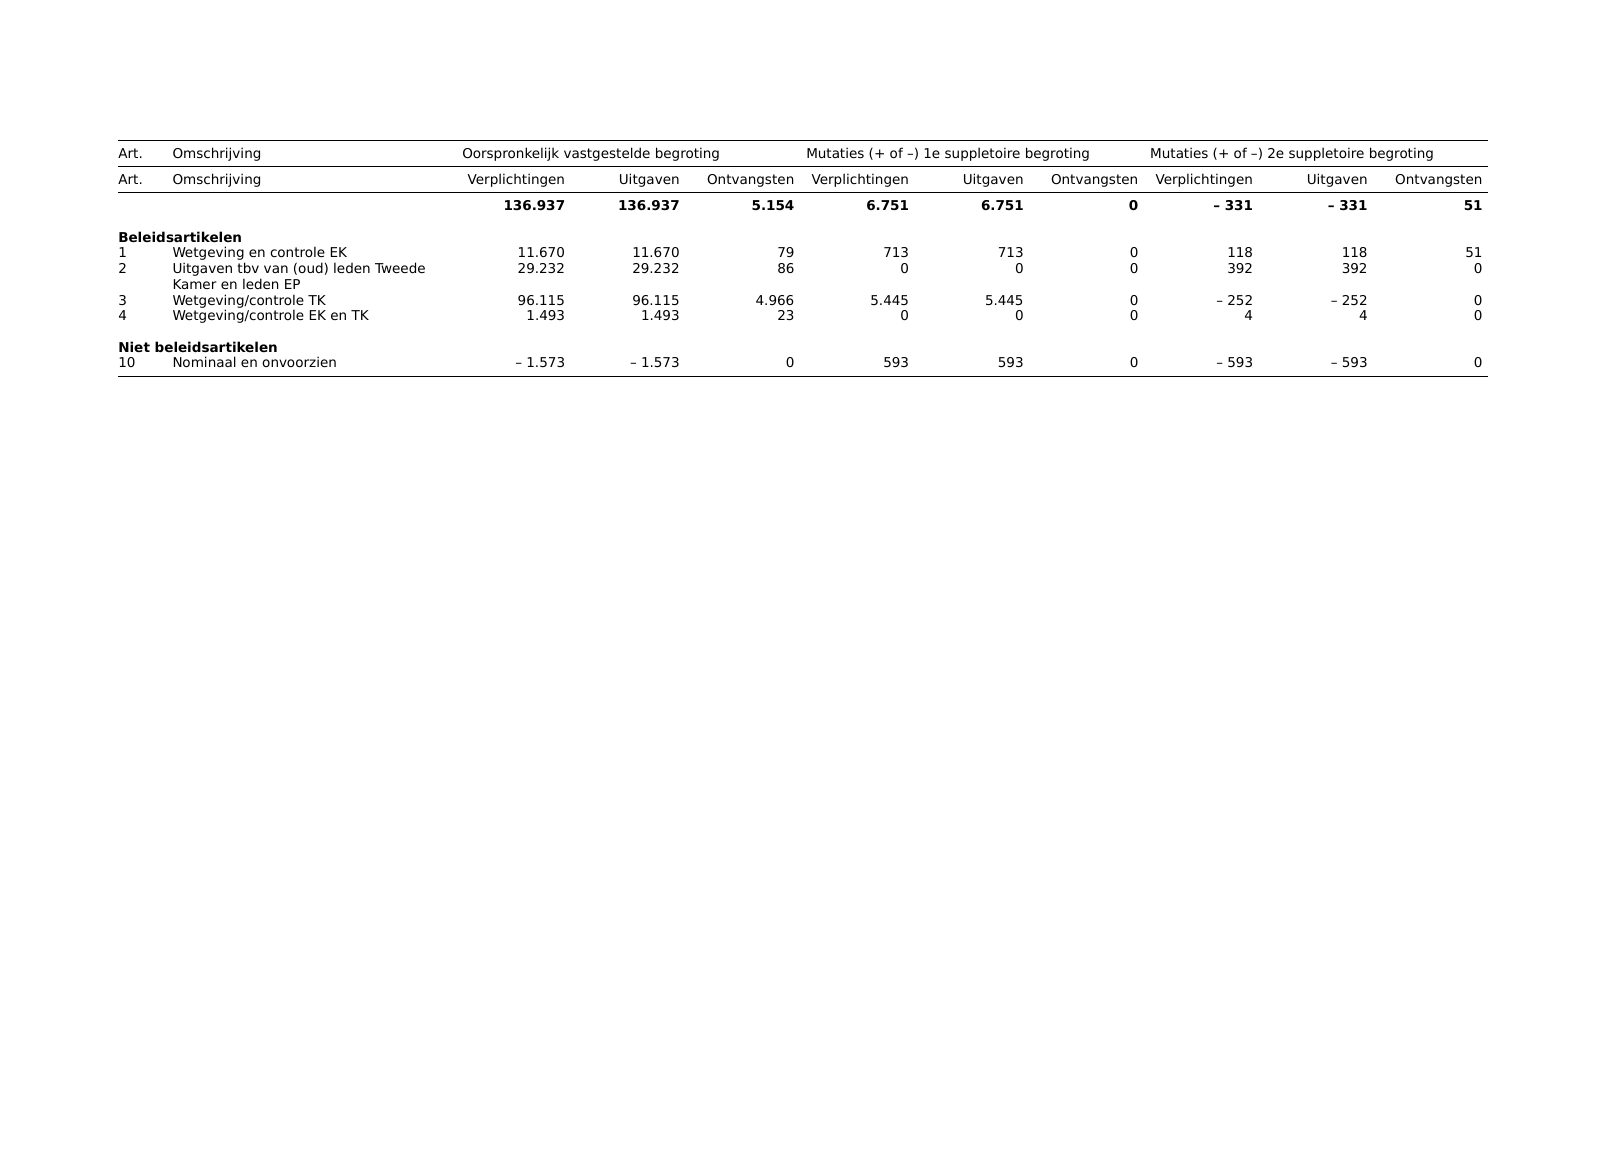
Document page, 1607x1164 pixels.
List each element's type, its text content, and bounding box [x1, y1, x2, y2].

table_cell Uitgaven tbv van (oud) leden Tweede Kamer en leden EP [166, 261, 456, 292]
table_cell [118, 324, 166, 339]
table_cell 4.966 [685, 293, 800, 308]
table_cell Art. [118, 167, 166, 192]
table_cell 29.232 [456, 261, 571, 292]
table_cell 5.445 [800, 293, 915, 308]
table_cell [118, 193, 166, 214]
table_cell Ontvangsten [1373, 167, 1488, 192]
table_cell Niet beleidsartikelen [118, 340, 1488, 355]
table_cell 6.751 [915, 193, 1029, 214]
table_cell [1029, 214, 1144, 229]
table_cell 1.493 [456, 308, 571, 324]
table_cell 23 [685, 308, 800, 324]
table_cell 5.154 [685, 193, 800, 214]
table_cell 79 [685, 245, 800, 261]
table_cell Wetgeving en controle EK [166, 245, 456, 261]
table_cell 86 [685, 261, 800, 292]
table_cell 713 [800, 245, 915, 261]
table_header Mutaties (+ of –) 2e suppletoire begroting [1144, 141, 1488, 166]
table_cell [685, 214, 800, 229]
table_cell 0 [685, 355, 800, 376]
table_cell 0 [1373, 261, 1488, 292]
table_cell – 331 [1259, 193, 1373, 214]
table_cell 10 [118, 355, 166, 376]
table_cell Wetgeving/controle TK [166, 293, 456, 308]
table_cell 0 [800, 261, 915, 292]
table_cell 0 [915, 308, 1029, 324]
table_cell 118 [1259, 245, 1373, 261]
table_cell – 593 [1144, 355, 1259, 376]
table_cell [571, 324, 685, 339]
table_cell 51 [1373, 245, 1488, 261]
table_cell 11.670 [456, 245, 571, 261]
table_cell Verplichtingen [800, 167, 915, 192]
table_cell – 1.573 [456, 355, 571, 376]
table_cell Ontvangsten [1029, 167, 1144, 192]
table_cell – 252 [1259, 293, 1373, 308]
table_cell Verplichtingen [1144, 167, 1259, 192]
table_cell Nominaal en onvoorzien [166, 355, 456, 376]
table_cell – 252 [1144, 293, 1259, 308]
table_cell [456, 324, 571, 339]
table_cell [1029, 324, 1144, 339]
table_header Art. [118, 141, 166, 166]
table_cell [1259, 324, 1373, 339]
table_cell 0 [1029, 308, 1144, 324]
table_cell 51 [1373, 193, 1488, 214]
table_cell [1373, 324, 1488, 339]
table_cell Wetgeving/controle EK en TK [166, 308, 456, 324]
table_cell 136.937 [456, 193, 571, 214]
table_cell [1144, 214, 1259, 229]
table_cell [915, 214, 1029, 229]
table_cell 0 [800, 308, 915, 324]
table_header Mutaties (+ of –) 1e suppletoire begroting [800, 141, 1144, 166]
table_cell 4 [1144, 308, 1259, 324]
table_cell Ontvangsten [685, 167, 800, 192]
table_cell 0 [1029, 293, 1144, 308]
table_cell 4 [1259, 308, 1373, 324]
table_cell [166, 324, 456, 339]
table_cell Uitgaven [915, 167, 1029, 192]
table_cell Omschrijving [166, 167, 456, 192]
table_cell 0 [1029, 261, 1144, 292]
table_cell 0 [1373, 293, 1488, 308]
table_cell [166, 193, 456, 214]
table_cell 4 [118, 308, 166, 324]
table_cell [685, 324, 800, 339]
table_cell [1373, 214, 1488, 229]
table_cell – 331 [1144, 193, 1259, 214]
table_cell 96.115 [456, 293, 571, 308]
table_cell [1259, 214, 1373, 229]
table_cell 11.670 [571, 245, 685, 261]
table_cell Uitgaven [571, 167, 685, 192]
table_cell 0 [1029, 245, 1144, 261]
table_cell 136.937 [571, 193, 685, 214]
table_cell 1 [118, 245, 166, 261]
table_cell 1.493 [571, 308, 685, 324]
table_cell [118, 214, 166, 229]
table_cell 96.115 [571, 293, 685, 308]
table_cell 392 [1144, 261, 1259, 292]
table_cell – 593 [1259, 355, 1373, 376]
table_cell [166, 214, 456, 229]
table_cell [1144, 324, 1259, 339]
table_cell – 1.573 [571, 355, 685, 376]
table_cell [571, 214, 685, 229]
table_header Omschrijving [166, 141, 456, 166]
table_cell 0 [1373, 355, 1488, 376]
table_cell 3 [118, 293, 166, 308]
table_cell 6.751 [800, 193, 915, 214]
table_cell Verplichtingen [456, 167, 571, 192]
table_cell Beleidsartikelen [118, 230, 1488, 245]
table_cell 0 [1029, 193, 1144, 214]
table_cell 392 [1259, 261, 1373, 292]
table_header Oorspronkelijk vastgestelde begroting [456, 141, 800, 166]
table_cell 2 [118, 261, 166, 292]
table_cell 5.445 [915, 293, 1029, 308]
table_cell 0 [915, 261, 1029, 292]
table_cell 0 [1029, 355, 1144, 376]
table_cell 118 [1144, 245, 1259, 261]
table_cell Uitgaven [1259, 167, 1373, 192]
table_cell [456, 214, 571, 229]
table_cell 29.232 [571, 261, 685, 292]
table_cell 593 [915, 355, 1029, 376]
table_cell 593 [800, 355, 915, 376]
table_cell [800, 324, 915, 339]
table_cell [800, 214, 915, 229]
table_cell 713 [915, 245, 1029, 261]
table_cell [915, 324, 1029, 339]
table_cell 0 [1373, 308, 1488, 324]
